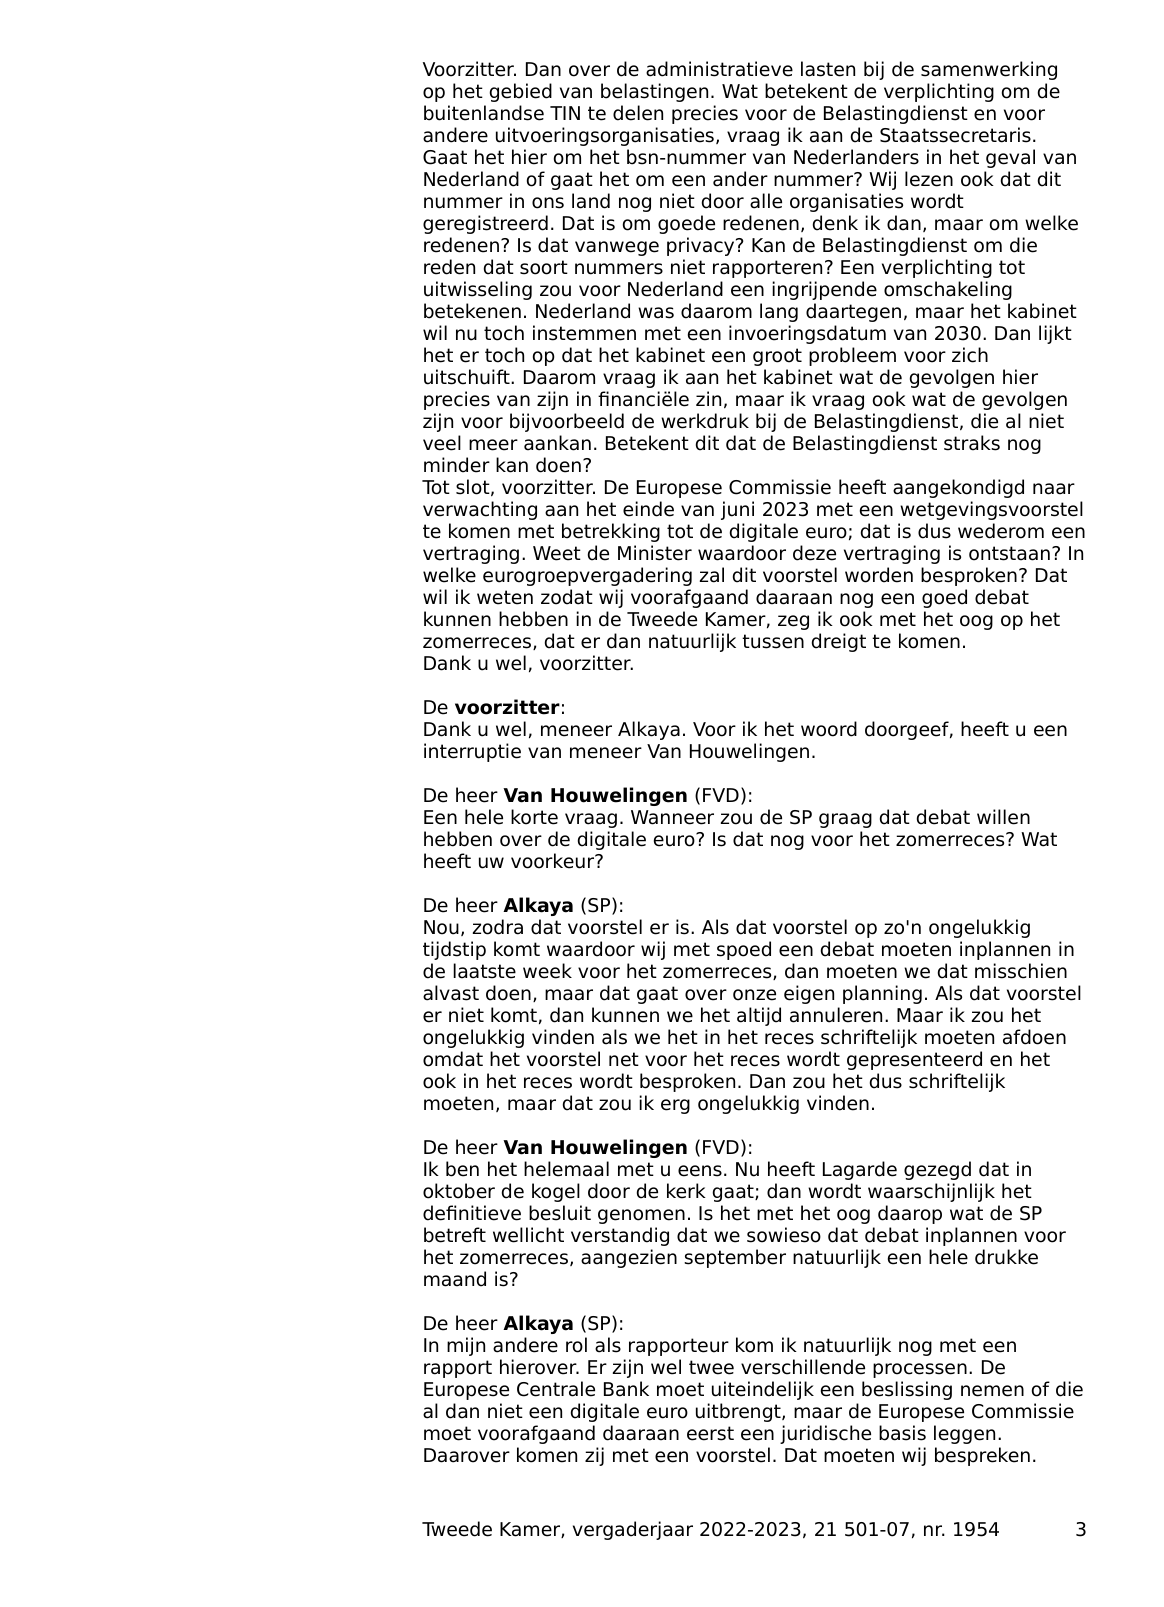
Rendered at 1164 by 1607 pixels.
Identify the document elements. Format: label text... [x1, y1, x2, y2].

text In mijn andere rol als rapporteur kom ik natuurlijk nog met een rapport hierover. Er zijn wel twee verschillende processen. De Europese Centrale Bank moet uiteindelijk een beslissing nemen of die al dan niet een digitale euro uitbrengt, maar de Europese Commissie moet voorafgaand daaraan eerst een juridische basis leggen. Daarover komen zij met een voorstel. Dat moeten wij bespreken. [422, 1335, 1087, 1467]
text Ik ben het helemaal met u eens. Nu heeft Lagarde gezegd dat in oktober de kogel door de kerk gaat; dan wordt waarschijnlijk het definitieve besluit genomen. Is het met het oog daarop wat de SP betreft wellicht verstandig dat we sowieso dat debat inplannen voor het zomerreces, aangezien september natuurlijk een hele drukke maand is? [422, 1159, 1087, 1291]
text Dank u wel, voorzitter. [422, 652, 1087, 674]
text Een hele korte vraag. Wanneer zou de SP graag dat debat willen hebben over de digitale euro? Is dat nog voor het zomerreces? Wat heeft uw voorkeur? [422, 807, 1087, 873]
text De heer Van Houwelingen (FVD): [422, 785, 1087, 807]
text Tot slot, voorzitter. De Europese Commissie heeft aangekondigd naar verwachting aan het einde van juni 2023 met een wetgevingsvoorstel te komen met betrekking tot de digitale euro; dat is dus wederom een vertraging. Weet de Minister waardoor deze vertraging is ontstaan? In welke eurogroepvergadering zal dit voorstel worden besproken? Dat wil ik weten zodat wij voorafgaand daaraan nog een goed debat kunnen hebben in de Tweede Kamer, zeg ik ook met het oog op het zomerreces, dat er dan natuurlijk tussen dreigt te komen. [422, 477, 1087, 652]
text De heer Van Houwelingen (FVD): [422, 1137, 1087, 1159]
text De heer Alkaya (SP): [422, 895, 1087, 917]
text De voorzitter: [422, 697, 1087, 719]
text De heer Alkaya (SP): [422, 1313, 1087, 1335]
text Dank u wel, meneer Alkaya. Voor ik het woord doorgeef, heeft u een interruptie van meneer Van Houwelingen. [422, 719, 1087, 763]
text Voorzitter. Dan over de administratieve lasten bij de samenwerking op het gebied van belastingen. Wat betekent de verplichting om de buitenlandse TIN te delen precies voor de Belastingdienst en voor andere uitvoeringsorganisaties, vraag ik aan de Staatssecretaris. Gaat het hier om het bsn-nummer van Nederlanders in het geval van Nederland of gaat het om een ander nummer? Wij lezen ook dat dit nummer in ons land nog niet door alle organisaties wordt geregistreerd. Dat is om goede redenen, denk ik dan, maar om welke redenen? Is dat vanwege privacy? Kan de Belastingdienst om die reden dat soort nummers niet rapporteren? Een verplichting tot uitwisseling zou voor Nederland een ingrijpende omschakeling betekenen. Nederland was daarom lang daartegen, maar het kabinet wil nu toch instemmen met een invoeringsdatum van 2030. Dan lijkt het er toch op dat het kabinet een groot probleem voor zich uitschuift. Daarom vraag ik aan het kabinet wat de gevolgen hier precies van zijn in financiële zin, maar ik vraag ook wat de gevolgen zijn voor bijvoorbeeld de werkdruk bij de Belastingdienst, die al niet veel meer aankan. Betekent dit dat de Belastingdienst straks nog minder kan doen? [422, 59, 1087, 477]
text Nou, zodra dat voorstel er is. Als dat voorstel op zo'n ongelukkig tijdstip komt waardoor wij met spoed een debat moeten inplannen in de laatste week voor het zomerreces, dan moeten we dat misschien alvast doen, maar dat gaat over onze eigen planning. Als dat voorstel er niet komt, dan kunnen we het altijd annuleren. Maar ik zou het ongelukkig vinden als we het in het reces schriftelijk moeten afdoen omdat het voorstel net voor het reces wordt gepresenteerd en het ook in het reces wordt besproken. Dan zou het dus schriftelijk moeten, maar dat zou ik erg ongelukkig vinden. [422, 917, 1087, 1115]
